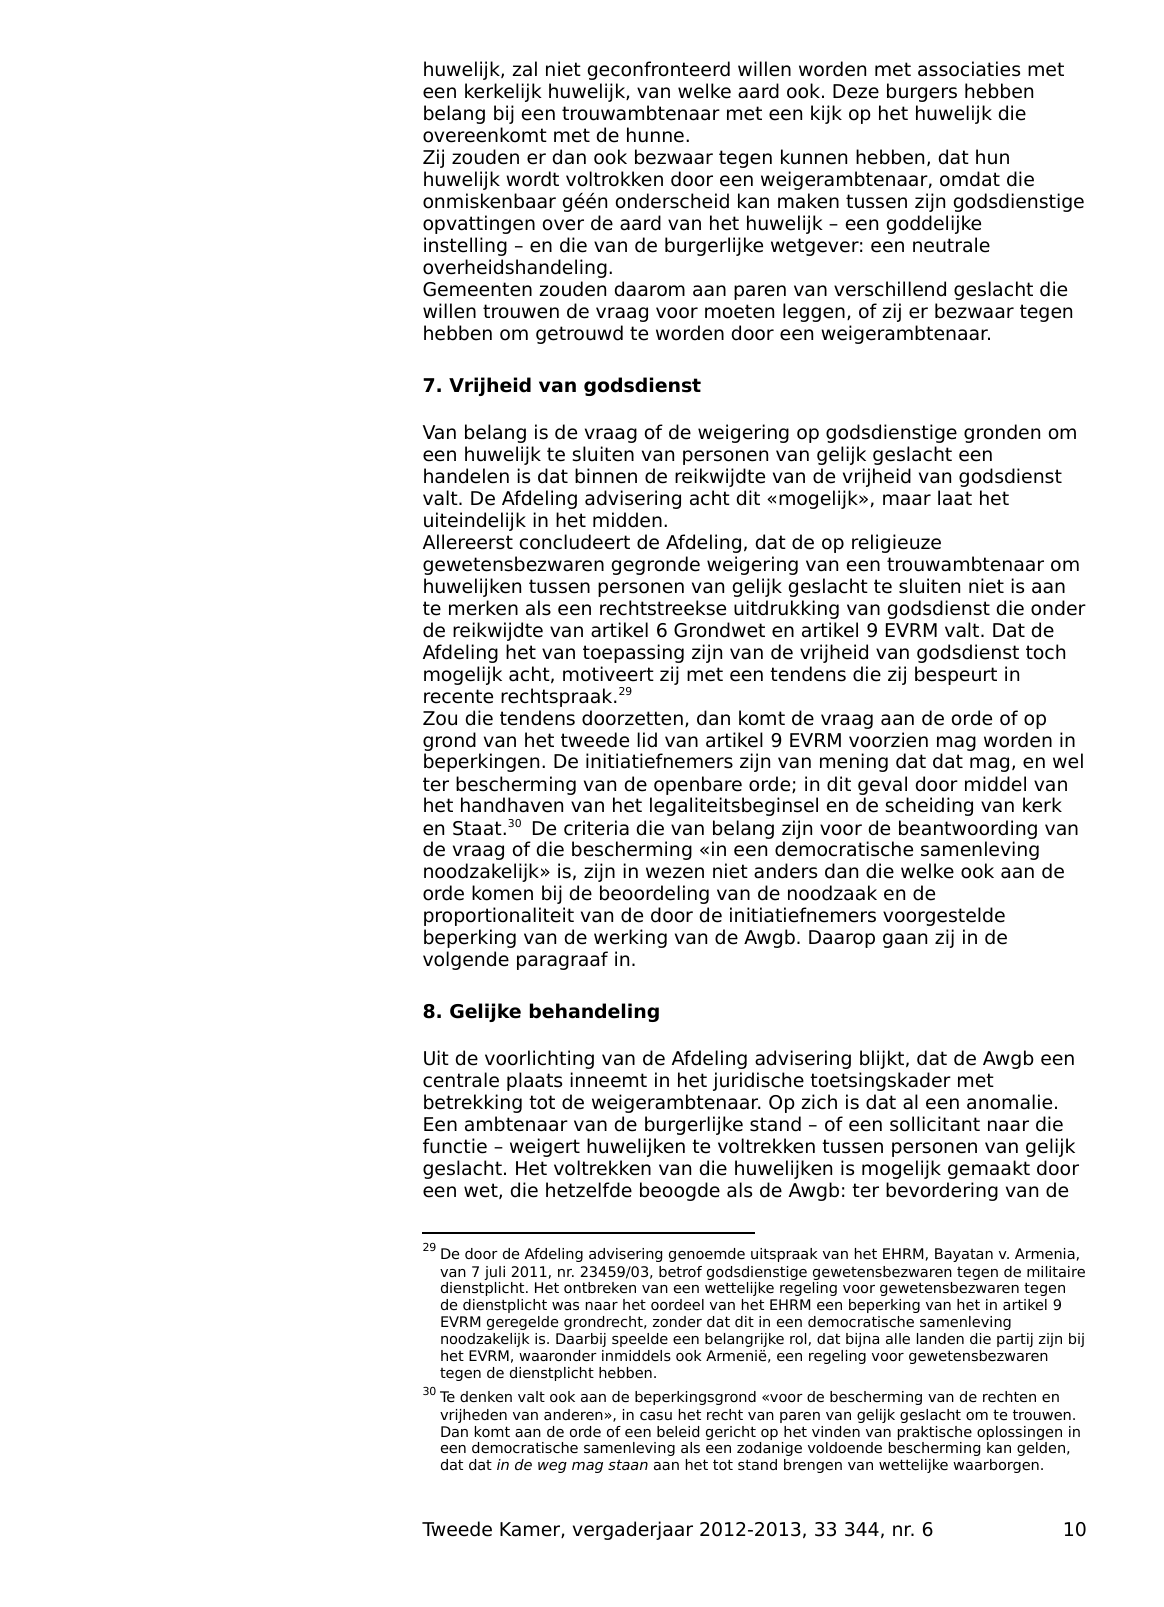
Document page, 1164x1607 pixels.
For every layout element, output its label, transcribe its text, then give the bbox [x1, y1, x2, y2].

text Van belang is de vraag of de weigering op godsdienstige gronden om een huwelijk te sluiten van personen van gelijk geslacht een handelen is dat binnen de reikwijdte van de vrijheid van godsdienst valt. De Afdeling advisering acht dit «mogelijk», maar laat het uiteindelijk in het midden. [422, 422, 1087, 532]
text De door de Afdeling advisering genoemde uitspraak van het EHRM, Bayatan v. Armenia, van 7 juli 2011, nr. 23459/03, betrof godsdienstige gewetensbezwaren tegen de militaire dienstplicht. Het ontbreken van een wettelijke regeling voor gewetensbezwaren tegen de dienstplicht was naar het oordeel van het EHRM een beperking van het in artikel 9 EVRM geregelde grondrecht, zonder dat dit in een democratische samenleving noodzakelijk is. Daarbij speelde een belangrijke rol, dat bijna alle landen die partij zijn bij het EVRM, waaronder inmiddels ook Armenië, een regeling voor gewetensbezwaren tegen de dienstplicht hebben. [422, 1242, 1087, 1382]
text Gemeenten zouden daarom aan paren van verschillend geslacht die willen trouwen de vraag voor moeten leggen, of zij er bezwaar tegen hebben om getrouwd te worden door een weigerambtenaar. [422, 279, 1087, 345]
text Een ambtenaar van de burgerlijke stand – of een sollicitant naar die functie – weigert huwelijken te voltrekken tussen personen van gelijk geslacht. Het voltrekken van die huwelijken is mogelijk gemaakt door een wet, die hetzelfde beoogde als de Awgb: ter bevordering van de [422, 1114, 1087, 1202]
subtitle 7. Vrijheid van godsdienst [422, 375, 1087, 397]
subtitle 8. Gelijke behandeling [422, 1001, 1087, 1023]
text huwelijk, zal niet geconfronteerd willen worden met associaties met een kerkelijk huwelijk, van welke aard ook. Deze burgers hebben belang bij een trouwambtenaar met een kijk op het huwelijk die overeenkomt met de hunne. [422, 59, 1087, 147]
text Uit de voorlichting van de Afdeling advisering blijkt, dat de Awgb een centrale plaats inneemt in het juridische toetsingskader met betrekking tot de weigerambtenaar. Op zich is dat al een anomalie. [422, 1048, 1087, 1114]
text Zij zouden er dan ook bezwaar tegen kunnen hebben, dat hun huwelijk wordt voltrokken door een weigerambtenaar, omdat die onmiskenbaar géén onderscheid kan maken tussen zijn godsdienstige opvattingen over de aard van het huwelijk – een goddelijke instelling – en die van de burgerlijke wetgever: een neutrale overheidshandeling. [422, 147, 1087, 279]
text Allereerst concludeert de Afdeling, dat de op religieuze gewetensbezwaren gegronde weigering van een trouwambtenaar om huwelijken tussen personen van gelijk geslacht te sluiten niet is aan te merken als een rechtstreekse uitdrukking van godsdienst die onder de reikwijdte van artikel 6 Grondwet en artikel 9 EVRM valt. Dat de Afdeling het van toepassing zijn van de vrijheid van godsdienst toch mogelijk acht, motiveert zij met een tendens die zij bespeurt in recente rechtspraak. [422, 532, 1087, 707]
text Zou die tendens doorzetten, dan komt de vraag aan de orde of op grond van het tweede lid van artikel 9 EVRM voorzien mag worden in beperkingen. De initiatiefnemers zijn van mening dat dat mag, en wel ter bescherming van de openbare orde; in dit geval door middel van het handhaven van het legaliteitsbeginsel en de scheiding van kerk en Staat. De criteria die van belang zijn voor de beantwoording van de vraag of die bescherming «in een democratische samenleving noodzakelijk» is, zijn in wezen niet anders dan die welke ook aan de orde komen bij de beoordeling van de noodzaak en de proportionaliteit van de door de initiatiefnemers voorgestelde beperking van de werking van de Awgb. Daarop gaan zij in de volgende paragraaf in. [422, 707, 1087, 971]
text Te denken valt ook aan de beperkingsgrond «voor de bescherming van de rechten en vrijheden van anderen», in casu het recht van paren van gelijk geslacht om te trouwen. Dan komt aan de orde of een beleid gericht op het vinden van praktische oplossingen in een democratische samenleving als een zodanige voldoende bescherming kan gelden, dat dat in de weg mag staan aan het tot stand brengen van wettelijke waarborgen. [422, 1385, 1087, 1474]
